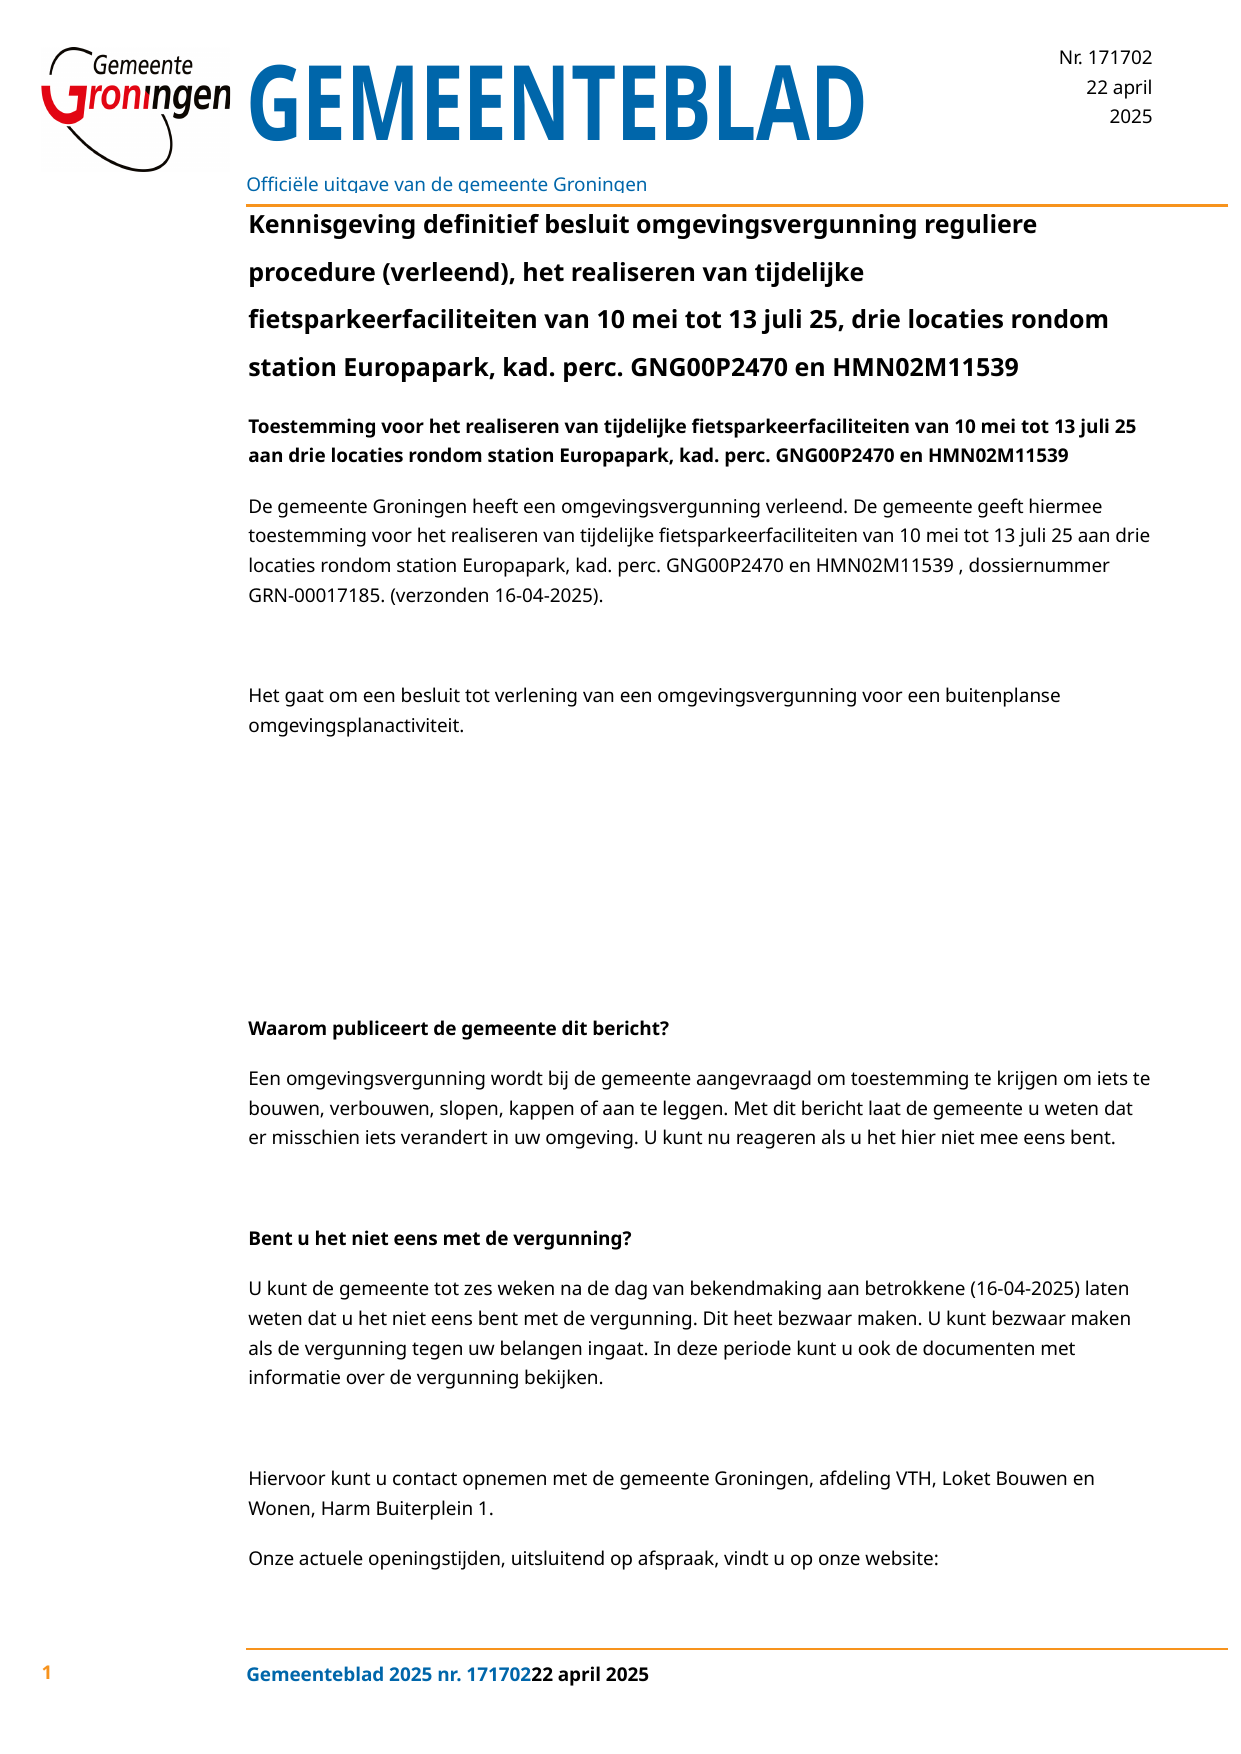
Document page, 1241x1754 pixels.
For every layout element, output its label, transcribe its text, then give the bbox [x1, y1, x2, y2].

text Waarom publiceert de gemeente dit bericht? [248, 1015, 1152, 1041]
picture [41, 47, 231, 172]
text Bent u het niet eens met de vergunning? [248, 1225, 1152, 1251]
text Onze actuele openingstijden, uitsluitend op afspraak, vindt u op onze website: [248, 1545, 1152, 1571]
text Het gaat om een besluit tot verlening van een omgevingsvergunning voor een buitenplanse omgevingsplanactiviteit. [248, 683, 1152, 738]
text Toestemming voor het realiseren van tijdelijke fietsparkeerfaciliteiten van 10 mei tot 13 juli 25 aan drie locaties rondom station Europapark, kad. perc. GNG00P2470 en HMN02M11539 [248, 413, 1152, 468]
text U kunt de gemeente tot zes weken na de dag van bekendmaking aan betrokkene (16-04-2025) laten weten dat u het niet eens bent met de vergunning. Dit heet bezwaar maken. U kunt bezwaar maken als de vergunning tegen uw belangen ingaat. In deze periode kunt u ook de documenten met informatie over de vergunning bekijken. [248, 1276, 1152, 1390]
text De gemeente Groningen heeft een omgevingsvergunning verleend. De gemeente geeft hiermee toestemming voor het realiseren van tijdelijke fietsparkeerfaciliteiten van 10 mei tot 13 juli 25 aan drie locaties rondom station Europapark, kad. perc. GNG00P2470 en HMN02M11539 , dossiernummer GRN-00017185. (verzonden 16-04-2025). [248, 493, 1152, 608]
text Een omgevingsvergunning wordt bij de gemeente aangevraagd om toestemming te krijgen om iets te bouwen, verbouwen, slopen, kappen of aan te leggen. Met dit bericht laat de gemeente u weten dat er misschien iets verandert in uw omgeving. U kunt nu reageren als u het hier niet mee eens bent. [248, 1065, 1152, 1150]
text Hiervoor kunt u contact opnemen met de gemeente Groningen, afdeling VTH, Loket Bouwen en Wonen, Harm Buiterplein 1. [248, 1465, 1152, 1521]
text Kennisgeving definitief besluit omgevingsvergunning reguliere procedure (verleend), het realiseren van tijdelijke fietsparkeerfaciliteiten van 10 mei tot 13 juli 25, drie locaties rondom station Europapark, kad. perc. GNG00P2470 en HMN02M11539 [248, 207, 1152, 384]
